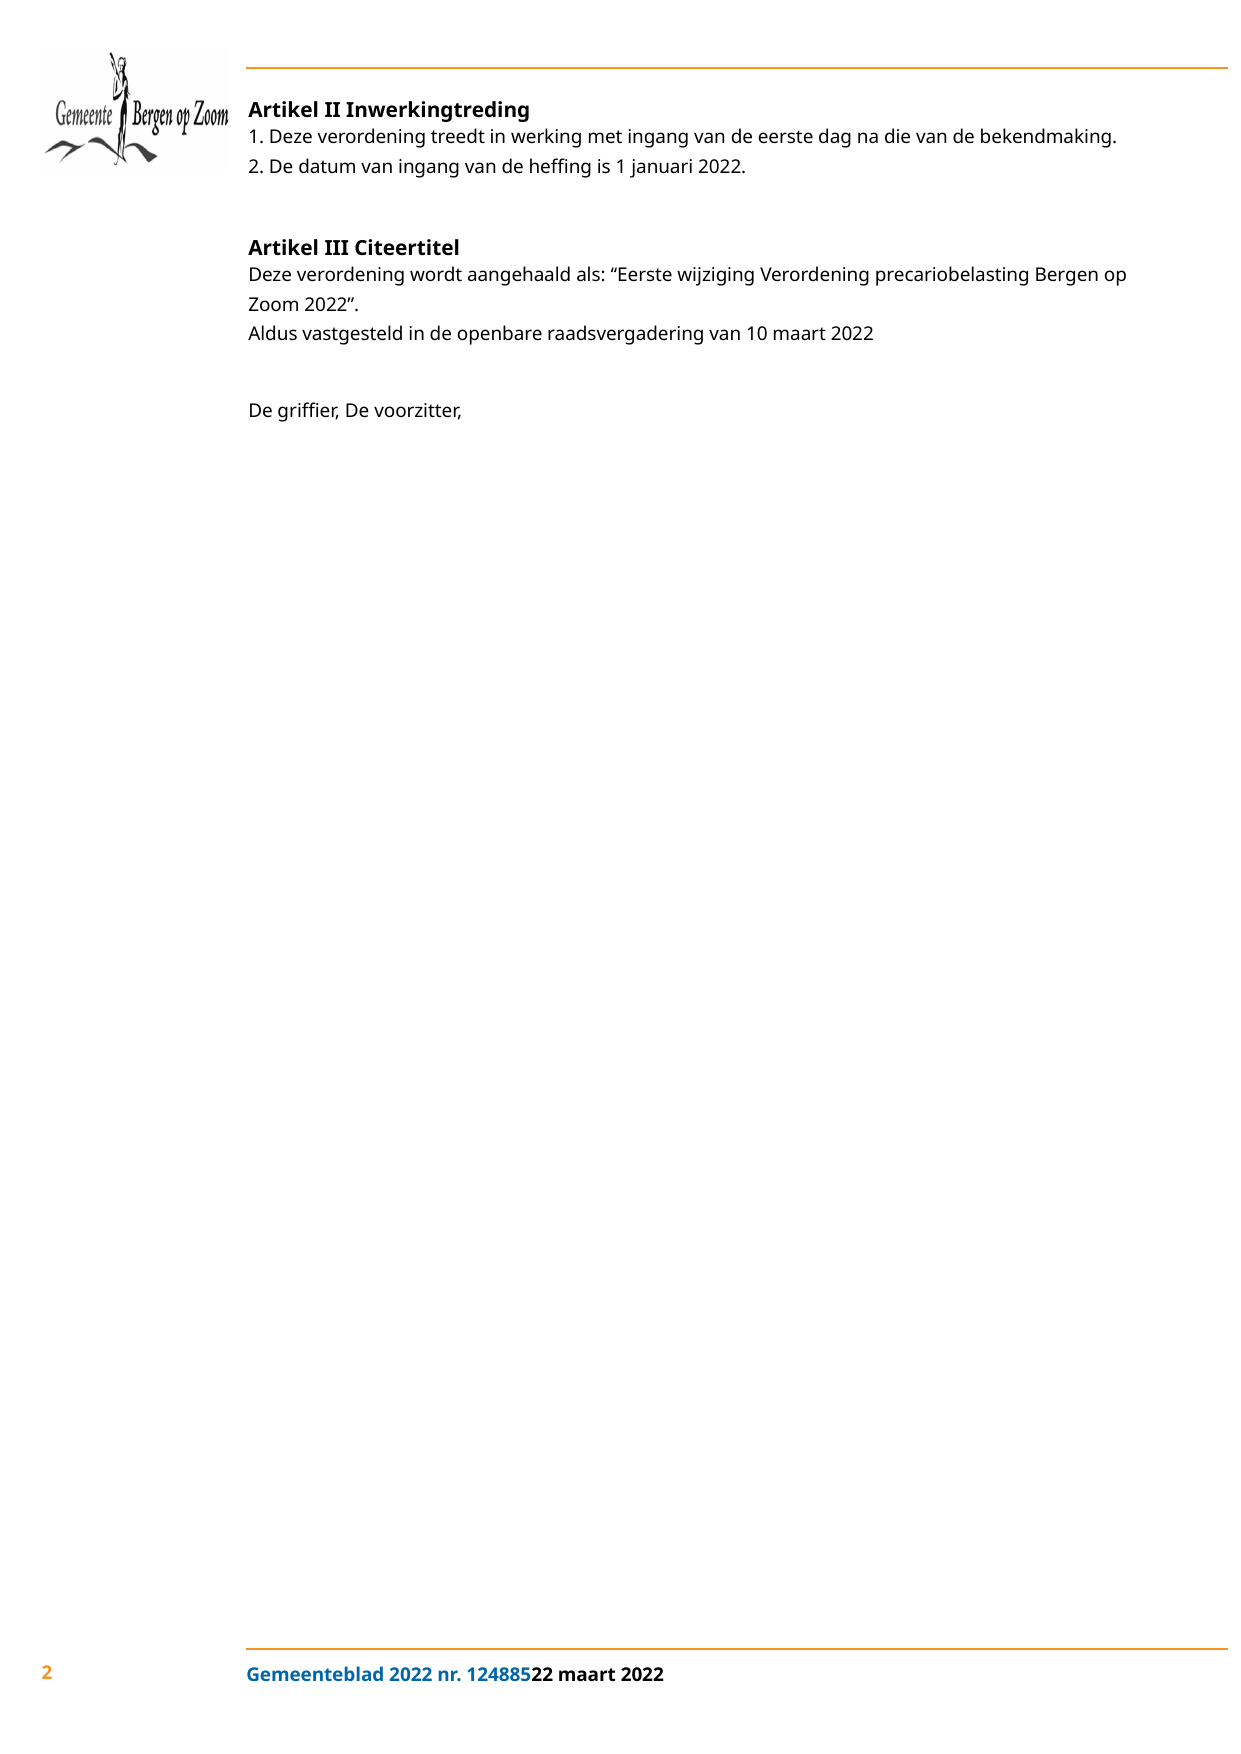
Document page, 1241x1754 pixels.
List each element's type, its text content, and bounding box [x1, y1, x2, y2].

text Artikel III Citeertitel [248, 233, 1152, 261]
text Aldus vastgesteld in de openbare raadsvergadering van 10 maart 2022 [248, 320, 1152, 346]
picture [41, 47, 231, 172]
text 2. De datum van ingang van de heffing is 1 januari 2022. [248, 153, 1152, 178]
text De griffier, De voorzitter, [248, 398, 1152, 423]
text Deze verordening wordt aangehaald als: ‘‘Eerste wijziging Verordening precariobelasting Bergen op Zoom 2022’’. [248, 261, 1152, 317]
text 1. Deze verordening treedt in werking met ingang van de eerste dag na die van de bekendmaking. [248, 123, 1152, 149]
text Artikel II Inwerkingtreding [248, 95, 1152, 123]
